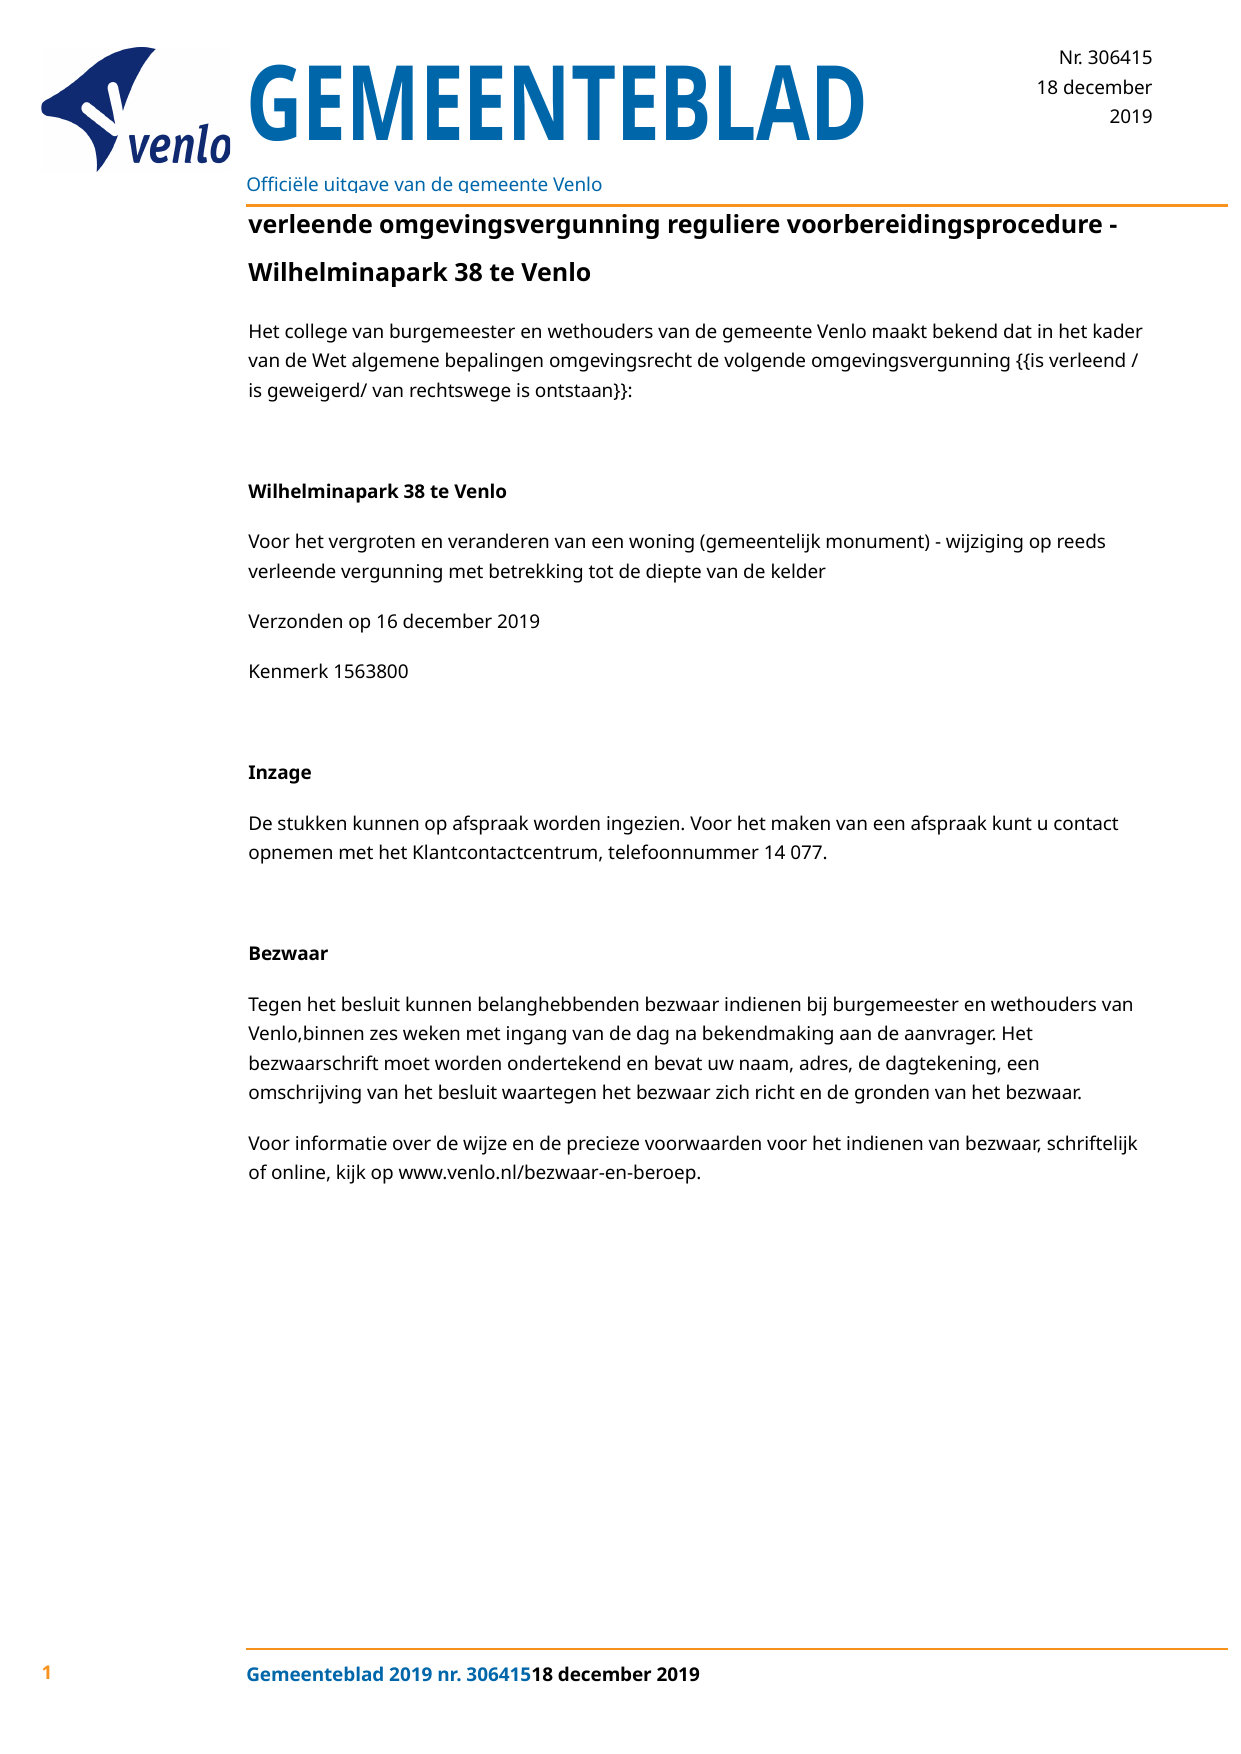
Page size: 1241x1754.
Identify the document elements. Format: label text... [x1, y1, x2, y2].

text Kenmerk 1563800 [248, 659, 1152, 684]
text verleende omgevingsvergunning reguliere voorbereidingsprocedure - Wilhelminapark 38 te Venlo [248, 207, 1152, 288]
text Wilhelminapark 38 te Venlo [248, 478, 1152, 504]
text Tegen het besluit kunnen belanghebbenden bezwaar indienen bij burgemeester en wethouders van Venlo,binnen zes weken met ingang van de dag na bekendmaking aan de aanvrager. Het bezwaarschrift moet worden ondertekend en bevat uw naam, adres, de dagtekening, een omschrijving van het besluit waartegen het bezwaar zich richt en de gronden van het bezwaar. [248, 991, 1152, 1105]
text Het college van burgemeester en wethouders van de gemeente Venlo maakt bekend dat in het kader van de Wet algemene bepalingen omgevingsrecht de volgende omgevingsvergunning {{is verleend / is geweigerd/ van rechtswege is ontstaan}}: [248, 318, 1152, 403]
text De stukken kunnen op afspraak worden ingezien. Voor het maken van een afspraak kunt u contact opnemen met het Klantcontactcentrum, telefoonnummer 14 077. [248, 810, 1152, 865]
picture [41, 47, 231, 172]
text Bezwaar [248, 940, 1152, 966]
text Verzonden op 16 december 2019 [248, 608, 1152, 634]
text Inzage [248, 759, 1152, 785]
text Voor informatie over de wijze en de precieze voorwaarden voor het indienen van bezwaar, schriftelijk of online, kijk op www.venlo.nl/bezwaar-en-beroep. [248, 1130, 1152, 1185]
text Voor het vergroten en veranderen van een woning (gemeentelijk monument) - wijziging op reeds verleende vergunning met betrekking tot de diepte van de kelder [248, 528, 1152, 584]
